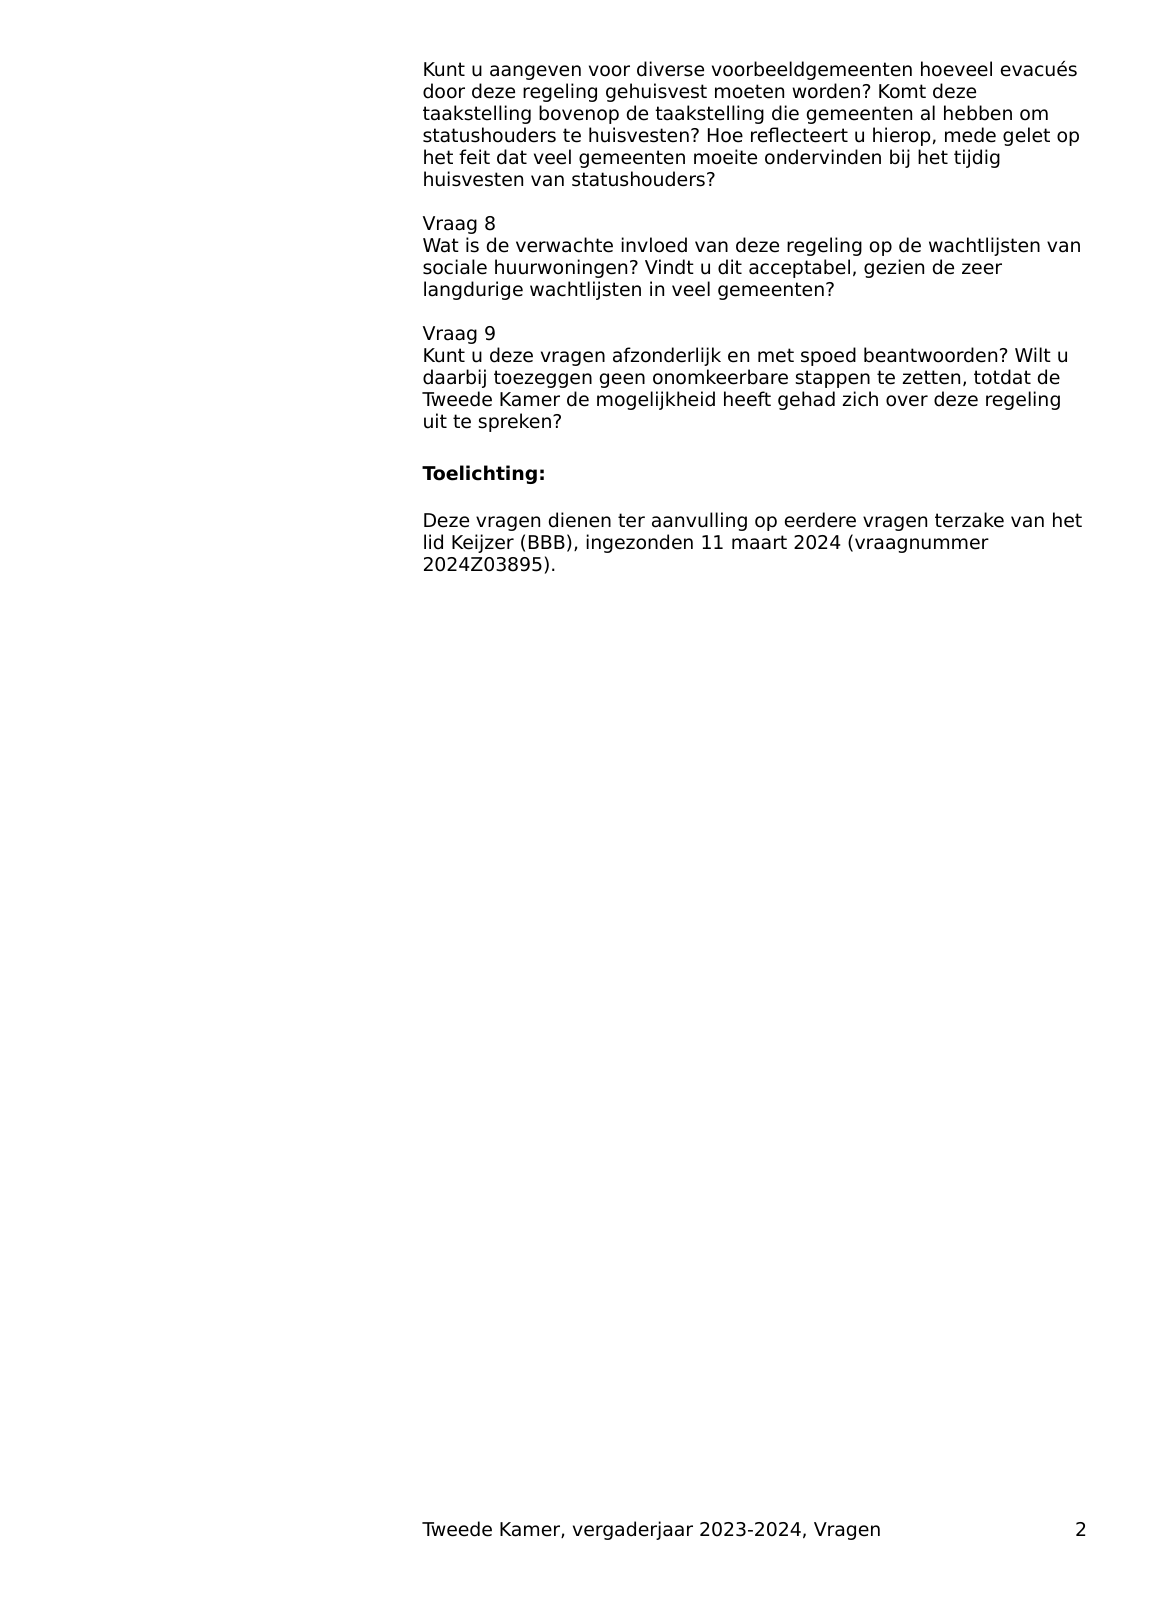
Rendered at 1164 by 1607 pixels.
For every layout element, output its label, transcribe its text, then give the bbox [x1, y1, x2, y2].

text Vraag 9 [422, 323, 1087, 345]
text Kunt u aangeven voor diverse voorbeeldgemeenten hoeveel evacués door deze regeling gehuisvest moeten worden? Komt deze taakstelling bovenop de taakstelling die gemeenten al hebben om statushouders te huisvesten? Hoe reflecteert u hierop, mede gelet op het feit dat veel gemeenten moeite ondervinden bij het tijdig huisvesten van statushouders? [422, 59, 1087, 191]
text Vraag 8 [422, 213, 1087, 235]
text Wat is de verwachte invloed van deze regeling op de wachtlijsten van sociale huurwoningen? Vindt u dit acceptabel, gezien de zeer langdurige wachtlijsten in veel gemeenten? [422, 235, 1087, 301]
text Kunt u deze vragen afzonderlijk en met spoed beantwoorden? Wilt u daarbij toezeggen geen onomkeerbare stappen te zetten, totdat de Tweede Kamer de mogelijkheid heeft gehad zich over deze regeling uit te spreken? [422, 345, 1087, 433]
subtitle Toelichting: [422, 463, 1087, 485]
text Deze vragen dienen ter aanvulling op eerdere vragen terzake van het lid Keijzer (BBB), ingezonden 11 maart 2024 (vraagnummer 2024Z03895). [422, 510, 1087, 576]
